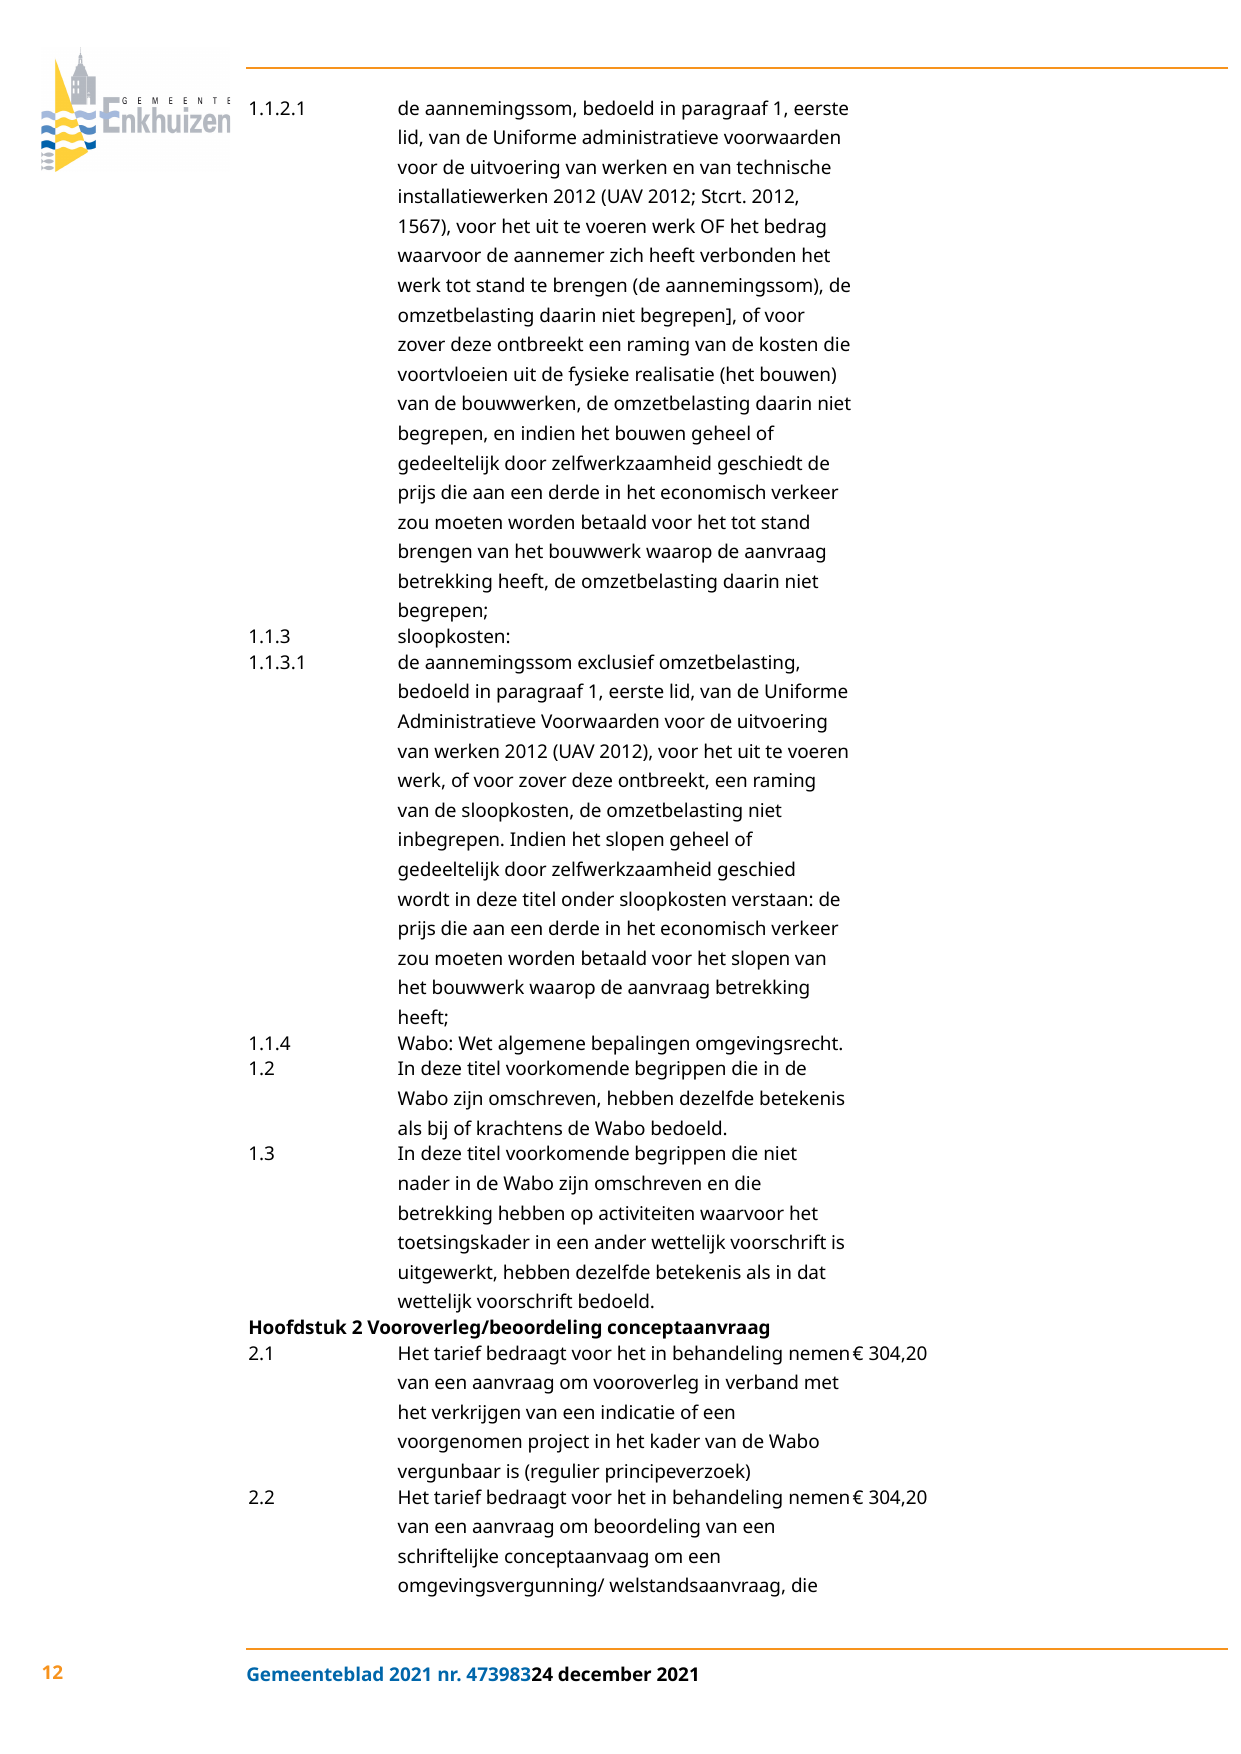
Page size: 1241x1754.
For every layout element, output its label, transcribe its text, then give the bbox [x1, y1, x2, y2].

table_cell 1.1.4 [248, 1030, 397, 1056]
table_cell [1002, 1340, 1152, 1484]
table_cell € 304,20 [853, 1340, 1002, 1484]
table_cell Het tarief bedraagt voor het in behandeling nemen van een aanvraag om vooroverleg in verband met het verkrijgen van een indicatie of een voorgenomen project in het kader van de Wabo vergunbaar is (regulier principeverzoek) [398, 1340, 852, 1484]
table_cell [853, 1056, 1002, 1141]
table_cell In deze titel voorkomende begrippen die niet nader in de Wabo zijn omschreven en die betrekking hebben op activiteiten waarvoor het toetsingskader in een ander wettelijk voorschrift is uitgewerkt, hebben dezelfde betekenis als in dat wettelijk voorschrift bedoeld. [398, 1141, 852, 1314]
table_cell 1.1.3 [248, 624, 397, 649]
table_cell In deze titel voorkomende begrippen die in de Wabo zijn omschreven, hebben dezelfde betekenis als bij of krachtens de Wabo bedoeld. [398, 1056, 852, 1141]
table_cell [1002, 95, 1152, 623]
table_cell de aannemingssom exclusief omzetbelasting, bedoeld in paragraaf 1, eerste lid, van de Uniforme Administratieve Voorwaarden voor de uitvoering van werken 2012 (UAV 2012), voor het uit te voeren werk, of voor zover deze ontbreekt, een raming van de sloopkosten, de omzetbelasting niet inbegrepen. Indien het slopen geheel of gedeeltelijk door zelfwerkzaamheid geschied wordt in deze titel onder sloopkosten verstaan: de prijs die aan een derde in het economisch verkeer zou moeten worden betaald voor het slopen van het bouwwerk waarop de aanvraag betrekking heeft; [398, 649, 852, 1030]
table_cell [1002, 1030, 1152, 1056]
table_cell [853, 1141, 1002, 1314]
table_cell [1002, 1056, 1152, 1141]
table_cell sloopkosten: [398, 624, 852, 649]
table_cell Het tarief bedraagt voor het in behandeling nemen van een aanvraag om beoordeling van een schriftelijke conceptaanvaag om een omgevingsvergunning/ welstandsaanvraag, die [398, 1484, 852, 1598]
table_cell 2.2 [248, 1484, 397, 1598]
table_cell [853, 624, 1002, 649]
table_cell [1002, 1141, 1152, 1314]
table_cell [1002, 624, 1152, 649]
table_cell [853, 1030, 1002, 1056]
table_cell [1002, 649, 1152, 1030]
table_cell Hoofdstuk 2 Vooroverleg/beoordeling conceptaanvraag [248, 1314, 1152, 1340]
table_cell 1.1.3.1 [248, 649, 397, 1030]
table_cell 1.3 [248, 1141, 397, 1314]
table_cell € 304,20 [853, 1484, 1002, 1598]
picture [41, 47, 231, 172]
table_cell 1.2 [248, 1056, 397, 1141]
table_cell [1002, 1484, 1152, 1598]
table_cell [853, 649, 1002, 1030]
table_cell 2.1 [248, 1340, 397, 1484]
table_cell Wabo: Wet algemene bepalingen omgevingsrecht. [398, 1030, 852, 1056]
table_cell 1.1.2.1 [248, 95, 397, 623]
table_cell de aannemingssom, bedoeld in paragraaf 1, eerste lid, van de Uniforme administratieve voorwaarden voor de uitvoering van werken en van technische installatiewerken 2012 (UAV 2012; Stcrt. 2012, 1567), voor het uit te voeren werk OF het bedrag waarvoor de aannemer zich heeft verbonden het werk tot stand te brengen (de aannemingssom), de omzetbelasting daarin niet begrepen], of voor zover deze ontbreekt een raming van de kosten die voortvloeien uit de fysieke realisatie (het bouwen) van de bouwwerken, de omzetbelasting daarin niet begrepen, en indien het bouwen geheel of gedeeltelijk door zelfwerkzaamheid geschiedt de prijs die aan een derde in het economisch verkeer zou moeten worden betaald voor het tot stand brengen van het bouwwerk waarop de aanvraag betrekking heeft, de omzetbelasting daarin niet begrepen; [398, 95, 852, 623]
table_cell [853, 95, 1002, 623]
